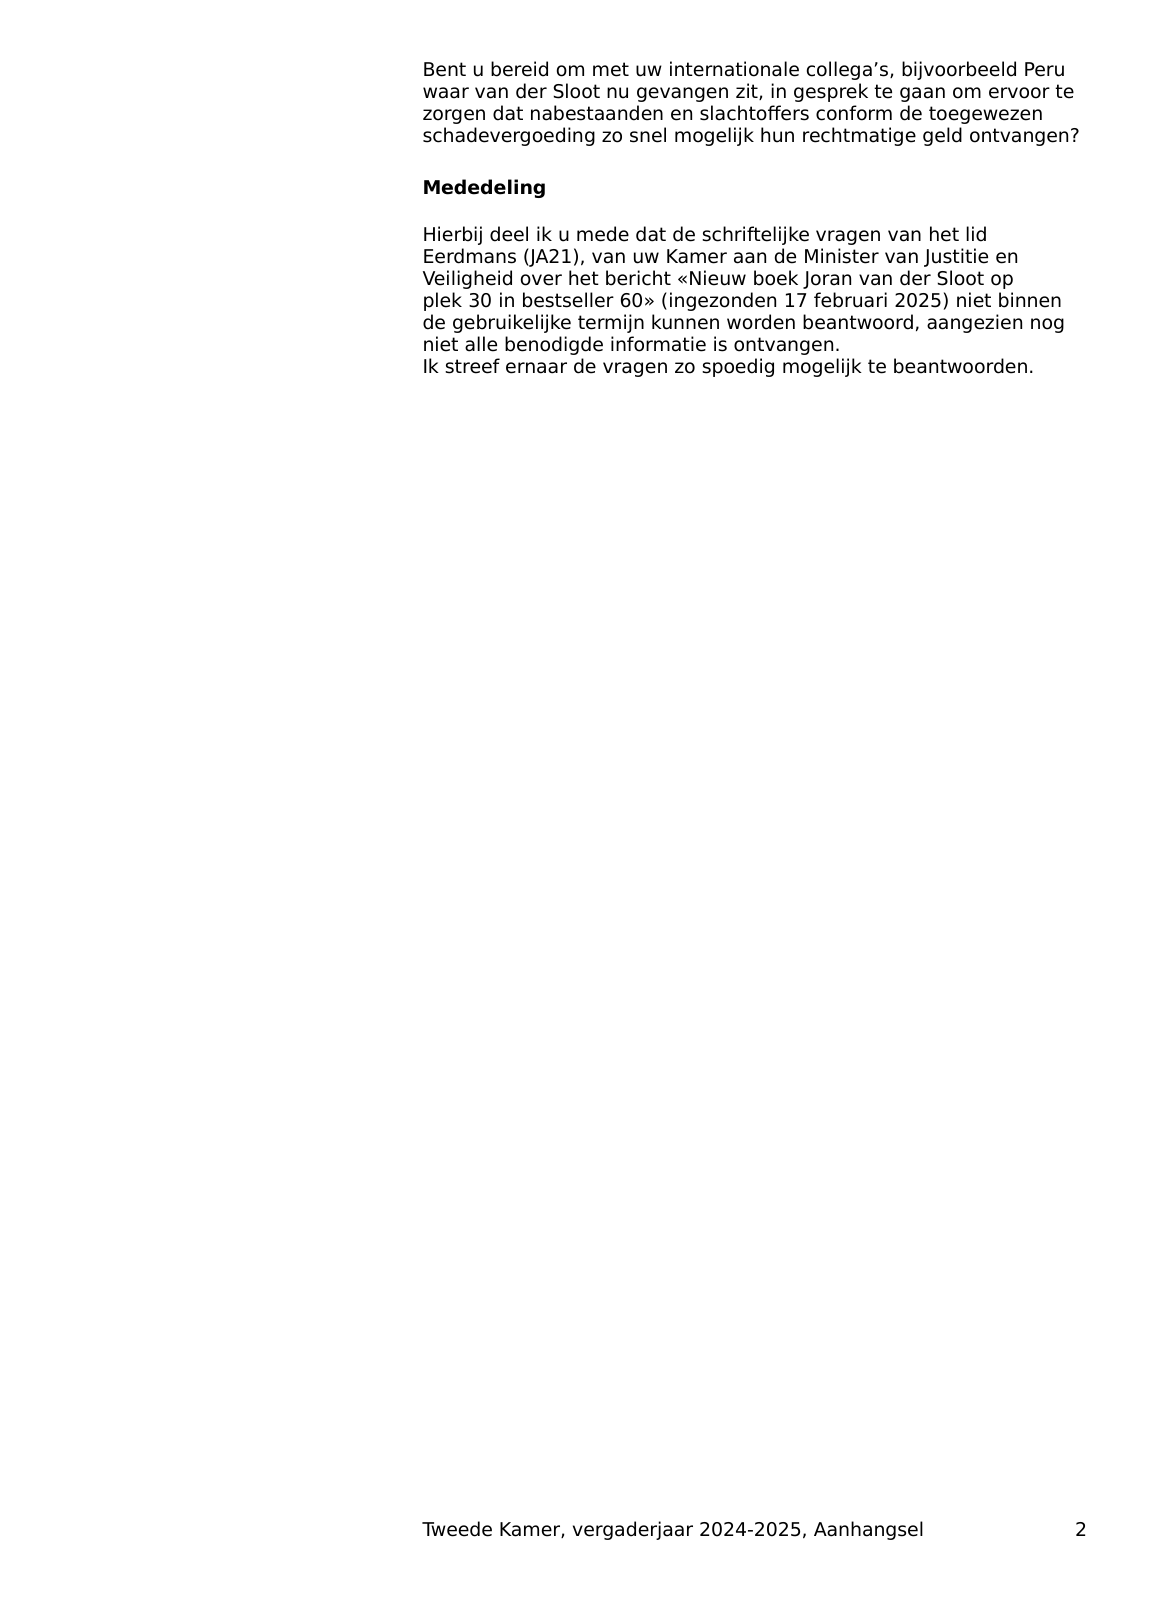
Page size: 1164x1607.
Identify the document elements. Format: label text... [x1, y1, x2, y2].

subtitle Mededeling [422, 177, 1087, 199]
text Hierbij deel ik u mede dat de schriftelijke vragen van het lid Eerdmans (JA21), van uw Kamer aan de Minister van Justitie en Veiligheid over het bericht «Nieuw boek Joran van der Sloot op plek 30 in bestseller 60» (ingezonden 17 februari 2025) niet binnen de gebruikelijke termijn kunnen worden beantwoord, aangezien nog niet alle benodigde informatie is ontvangen. [422, 224, 1087, 356]
text Bent u bereid om met uw internationale collega’s, bijvoorbeeld Peru waar van der Sloot nu gevangen zit, in gesprek te gaan om ervoor te zorgen dat nabestaanden en slachtoffers conform de toegewezen schadevergoeding zo snel mogelijk hun rechtmatige geld ontvangen? [422, 59, 1087, 147]
text Ik streef ernaar de vragen zo spoedig mogelijk te beantwoorden. [422, 356, 1087, 378]
